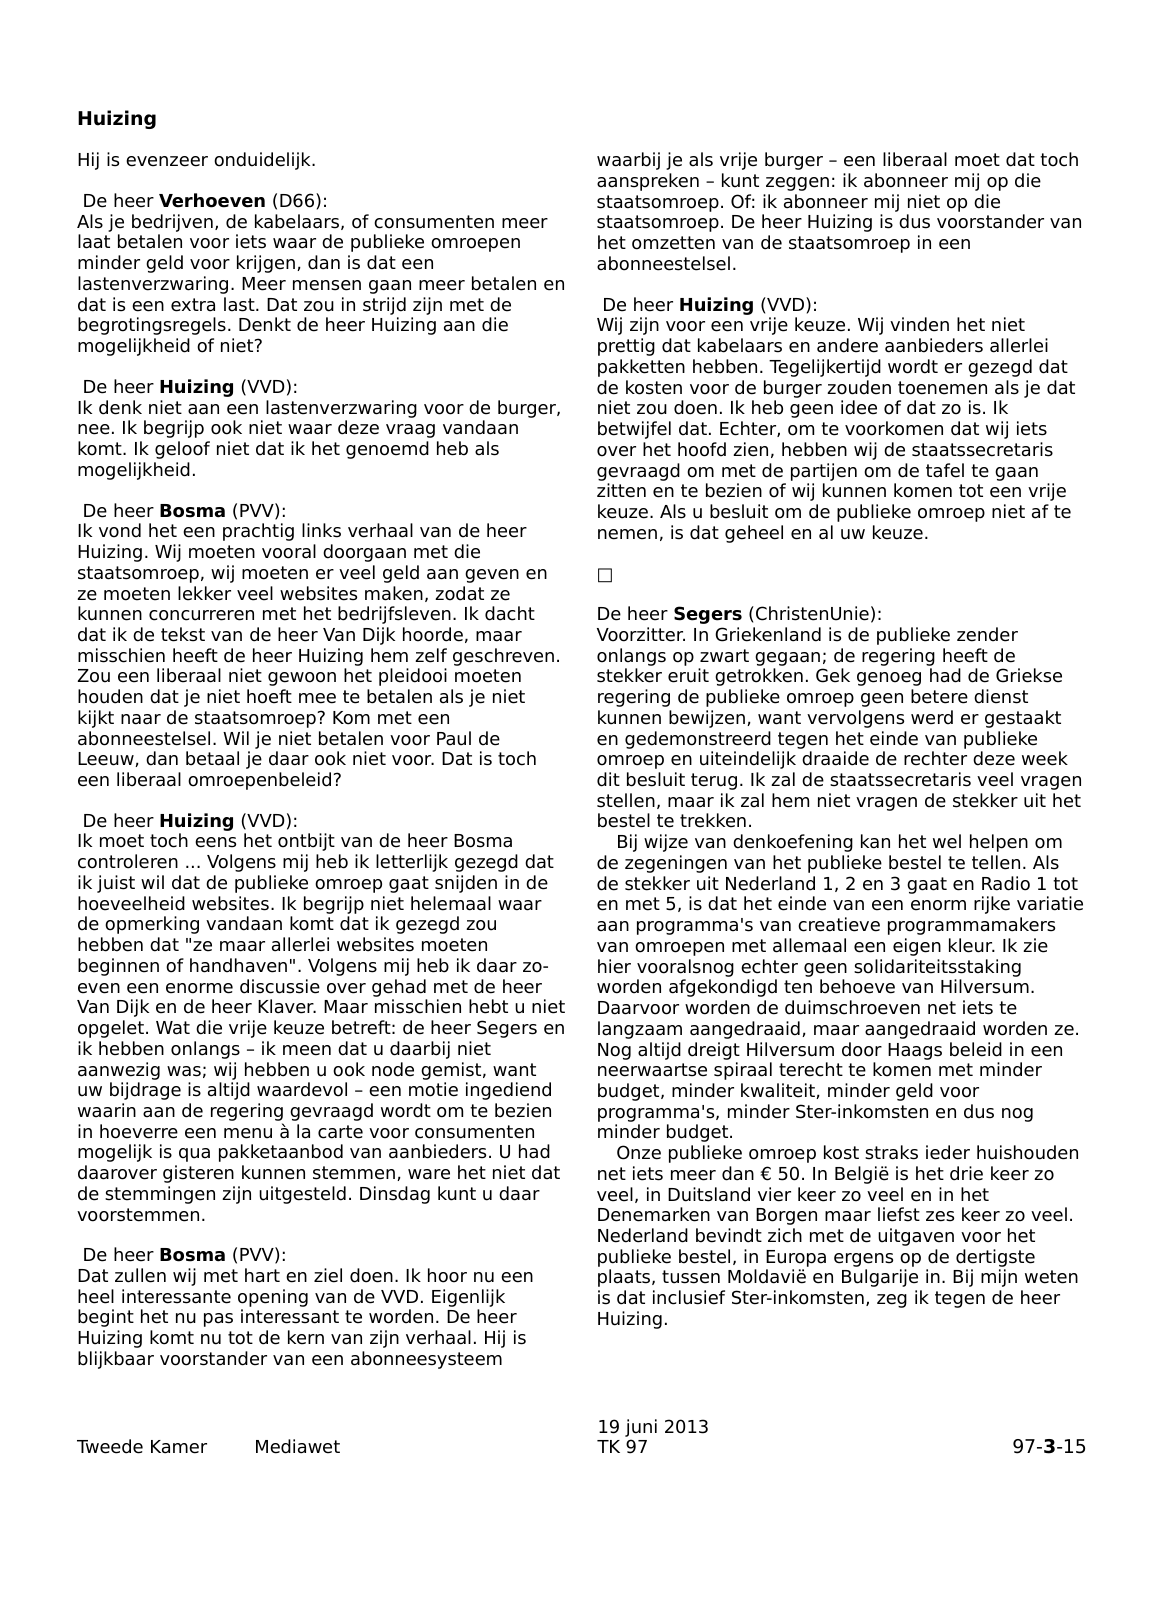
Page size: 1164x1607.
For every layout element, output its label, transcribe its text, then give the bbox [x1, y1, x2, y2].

text □ [596, 563, 1087, 584]
text Ik vond het een prachtig links verhaal van de heer Huizing. Wij moeten vooral doorgaan met die staatsomroep, wij moeten er veel geld aan geven en ze moeten lekker veel websites maken, zodat ze kunnen concurreren met het bedrijfsleven. Ik dacht dat ik de tekst van de heer Van Dijk hoorde, maar misschien heeft de heer Huizing hem zelf geschreven. Zou een liberaal niet gewoon het pleidooi moeten houden dat je niet hoeft mee te betalen als je niet kijkt naar de staatsomroep? Kom met een abonneestelsel. Wil je niet betalen voor Paul de Leeuw, dan betaal je daar ook niet voor. Dat is toch een liberaal omroepenbeleid? [77, 521, 567, 791]
text waarbij je als vrije burger – een liberaal moet dat toch aanspreken – kunt zeggen: ik abonneer mij op die staatsomroep. Of: ik abonneer mij niet op die staatsomroep. De heer Huizing is dus voorstander van het omzetten van de staatsomroep in een abonneestelsel. [596, 150, 1087, 274]
text Onze publieke omroep kost straks ieder huishouden net iets meer dan € 50. In België is het drie keer zo veel, in Duitsland vier keer zo veel en in het Denemarken van Borgen maar liefst zes keer zo veel. Nederland bevindt zich met de uitgaven voor het publieke bestel, in Europa ergens op de dertigste plaats, tussen Moldavië en Bulgarije in. Bij mijn weten is dat inclusief Ster-inkomsten, zeg ik tegen de heer Huizing. [596, 1143, 1087, 1329]
text Dat zullen wij met hart en ziel doen. Ik hoor nu een heel interessante opening van de VVD. Eigenlijk begint het nu pas interessant te worden. De heer Huizing komt nu tot de kern van zijn verhaal. Hij is blijkbaar voorstander van een abonneesysteem [77, 1266, 567, 1369]
text Ik moet toch eens het ontbijt van de heer Bosma controleren ... Volgens mij heb ik letterlijk gezegd dat ik juist wil dat de publieke omroep gaat snijden in de hoeveelheid websites. Ik begrijp niet helemaal waar de opmerking vandaan komt dat ik gezegd zou hebben dat "ze maar allerlei websites moeten beginnen of handhaven". Volgens mij heb ik daar zo-even een enorme discussie over gehad met de heer Van Dijk en de heer Klaver. Maar misschien hebt u niet opgelet. Wat die vrije keuze betreft: de heer Segers en ik hebben onlangs – ik meen dat u daarbij niet aanwezig was; wij hebben u ook node gemist, want uw bijdrage is altijd waardevol – een motie ingediend waarin aan de regering gevraagd wordt om te bezien in hoeverre een menu à la carte voor consumenten mogelijk is qua pakketaanbod van aanbieders. U had daarover gisteren kunnen stemmen, ware het niet dat de stemmingen zijn uitgesteld. Dinsdag kunt u daar voorstemmen. [77, 831, 567, 1225]
text De heer Bosma (PVV): [77, 1245, 567, 1266]
text De heer Segers (ChristenUnie): [596, 604, 1087, 625]
text De heer Verhoeven (D66): [77, 191, 567, 212]
text Als je bedrijven, de kabelaars, of consumenten meer laat betalen voor iets waar de publieke omroepen minder geld voor krijgen, dan is dat een lastenverzwaring. Meer mensen gaan meer betalen en dat is een extra last. Dat zou in strijd zijn met de begrotingsregels. Denkt de heer Huizing aan die mogelijkheid of niet? [77, 212, 567, 357]
text De heer Huizing (VVD): [77, 811, 567, 831]
text Voorzitter. In Griekenland is de publieke zender onlangs op zwart gegaan; de regering heeft de stekker eruit getrokken. Gek genoeg had de Griekse regering de publieke omroep geen betere dienst kunnen bewijzen, want vervolgens werd er gestaakt en gedemonstreerd tegen het einde van publieke omroep en uiteindelijk draaide de rechter deze week dit besluit terug. Ik zal de staatssecretaris veel vragen stellen, maar ik zal hem niet vragen de stekker uit het bestel te trekken. [596, 625, 1087, 832]
text Ik denk niet aan een lastenverzwaring voor de burger, nee. Ik begrijp ook niet waar deze vraag vandaan komt. Ik geloof niet dat ik het genoemd heb als mogelijkheid. [77, 397, 567, 480]
text De heer Huizing (VVD): [596, 294, 1087, 315]
text De heer Huizing (VVD): [77, 377, 567, 397]
text Wij zijn voor een vrije keuze. Wij vinden het niet prettig dat kabelaars en andere aanbieders allerlei pakketten hebben. Tegelijkertijd wordt er gezegd dat de kosten voor de burger zouden toenemen als je dat niet zou doen. Ik heb geen idee of dat zo is. Ik betwijfel dat. Echter, om te voorkomen dat wij iets over het hoofd zien, hebben wij de staatssecretaris gevraagd om met de partijen om de tafel te gaan zitten en te bezien of wij kunnen komen tot een vrije keuze. Als u besluit om de publieke omroep niet af te nemen, is dat geheel en al uw keuze. [596, 315, 1087, 543]
text Hij is evenzeer onduidelijk. [77, 150, 567, 171]
text De heer Bosma (PVV): [77, 500, 567, 521]
text Bij wijze van denkoefening kan het wel helpen om de zegeningen van het publieke bestel te tellen. Als de stekker uit Nederland 1, 2 en 3 gaat en Radio 1 tot en met 5, is dat het einde van een enorm rijke variatie aan programma's van creatieve programmamakers van omroepen met allemaal een eigen kleur. Ik zie hier vooralsnog echter geen solidariteitsstaking worden afgekondigd ten behoeve van Hilversum. Daarvoor worden de duimschroeven net iets te langzaam aangedraaid, maar aangedraaid worden ze. Nog altijd dreigt Hilversum door Haags beleid in een neerwaartse spiraal terecht te komen met minder budget, minder kwaliteit, minder geld voor programma's, minder Ster-inkomsten en dus nog minder budget. [596, 832, 1087, 1143]
